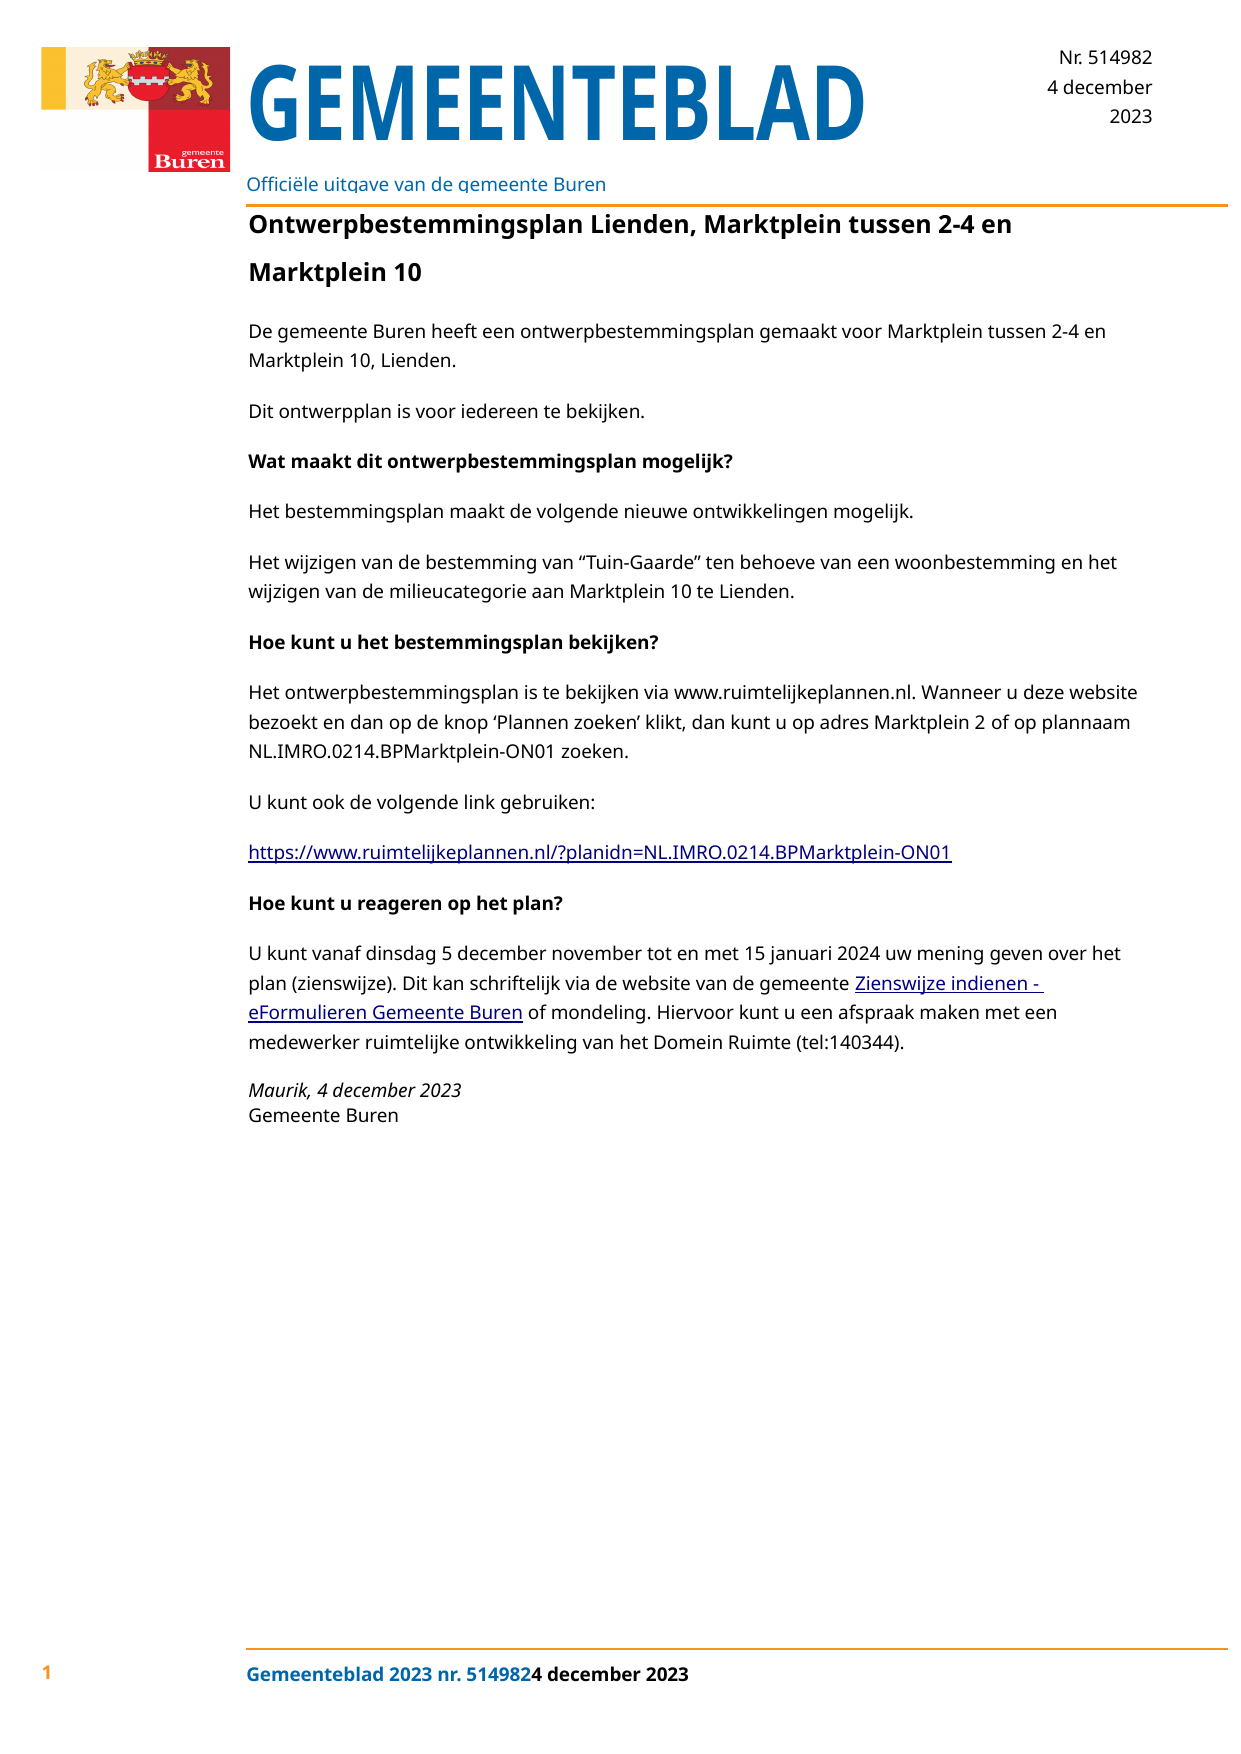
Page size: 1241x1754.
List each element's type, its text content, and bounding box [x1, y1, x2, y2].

text Maurik, 4 december 2023 [248, 1077, 1152, 1103]
text U kunt vanaf dinsdag 5 december november tot en met 15 januari 2024 uw mening geven over het plan (zienswijze). Dit kan schriftelijk via de website van de gemeente Zienswijze indienen - eFormulieren Gemeente Buren of mondeling. Hiervoor kunt u een afspraak maken met een medewerker ruimtelijke ontwikkeling van het Domein Ruimte (tel:140344). [248, 940, 1152, 1055]
text Hoe kunt u het bestemmingsplan bekijken? [248, 629, 1152, 655]
picture [41, 47, 231, 172]
text Het wijzigen van de bestemming van “Tuin-Gaarde” ten behoeve van een woonbestemming en het wijzigen van de milieucategorie aan Marktplein 10 te Lienden. [248, 549, 1152, 604]
text Dit ontwerpplan is voor iedereen te bekijken. [248, 398, 1152, 424]
text Het bestemmingsplan maakt de volgende nieuwe ontwikkelingen mogelijk. [248, 499, 1152, 524]
text Ontwerpbestemmingsplan Lienden, Marktplein tussen 2-4 en Marktplein 10 [248, 207, 1152, 288]
text Hoe kunt u reageren op het plan? [248, 890, 1152, 916]
text Wat maakt dit ontwerpbestemmingsplan mogelijk? [248, 448, 1152, 474]
text Het ontwerpbestemmingsplan is te bekijken via www.ruimtelijkeplannen.nl. Wanneer u deze website bezoekt en dan op de knop ‘Plannen zoeken’ klikt, dan kunt u op adres Marktplein 2 of op plannaam NL.IMRO.0214.BPMarktplein-ON01 zoeken. [248, 679, 1152, 764]
text https://www.ruimtelijkeplannen.nl/?planidn=NL.IMRO.0214.BPMarktplein-ON01 [248, 839, 1152, 865]
text Gemeente Buren [248, 1103, 1152, 1128]
text U kunt ook de volgende link gebruiken: [248, 789, 1152, 815]
text De gemeente Buren heeft een ontwerpbestemmingsplan gemaakt voor Marktplein tussen 2-4 en Marktplein 10, Lienden. [248, 318, 1152, 373]
